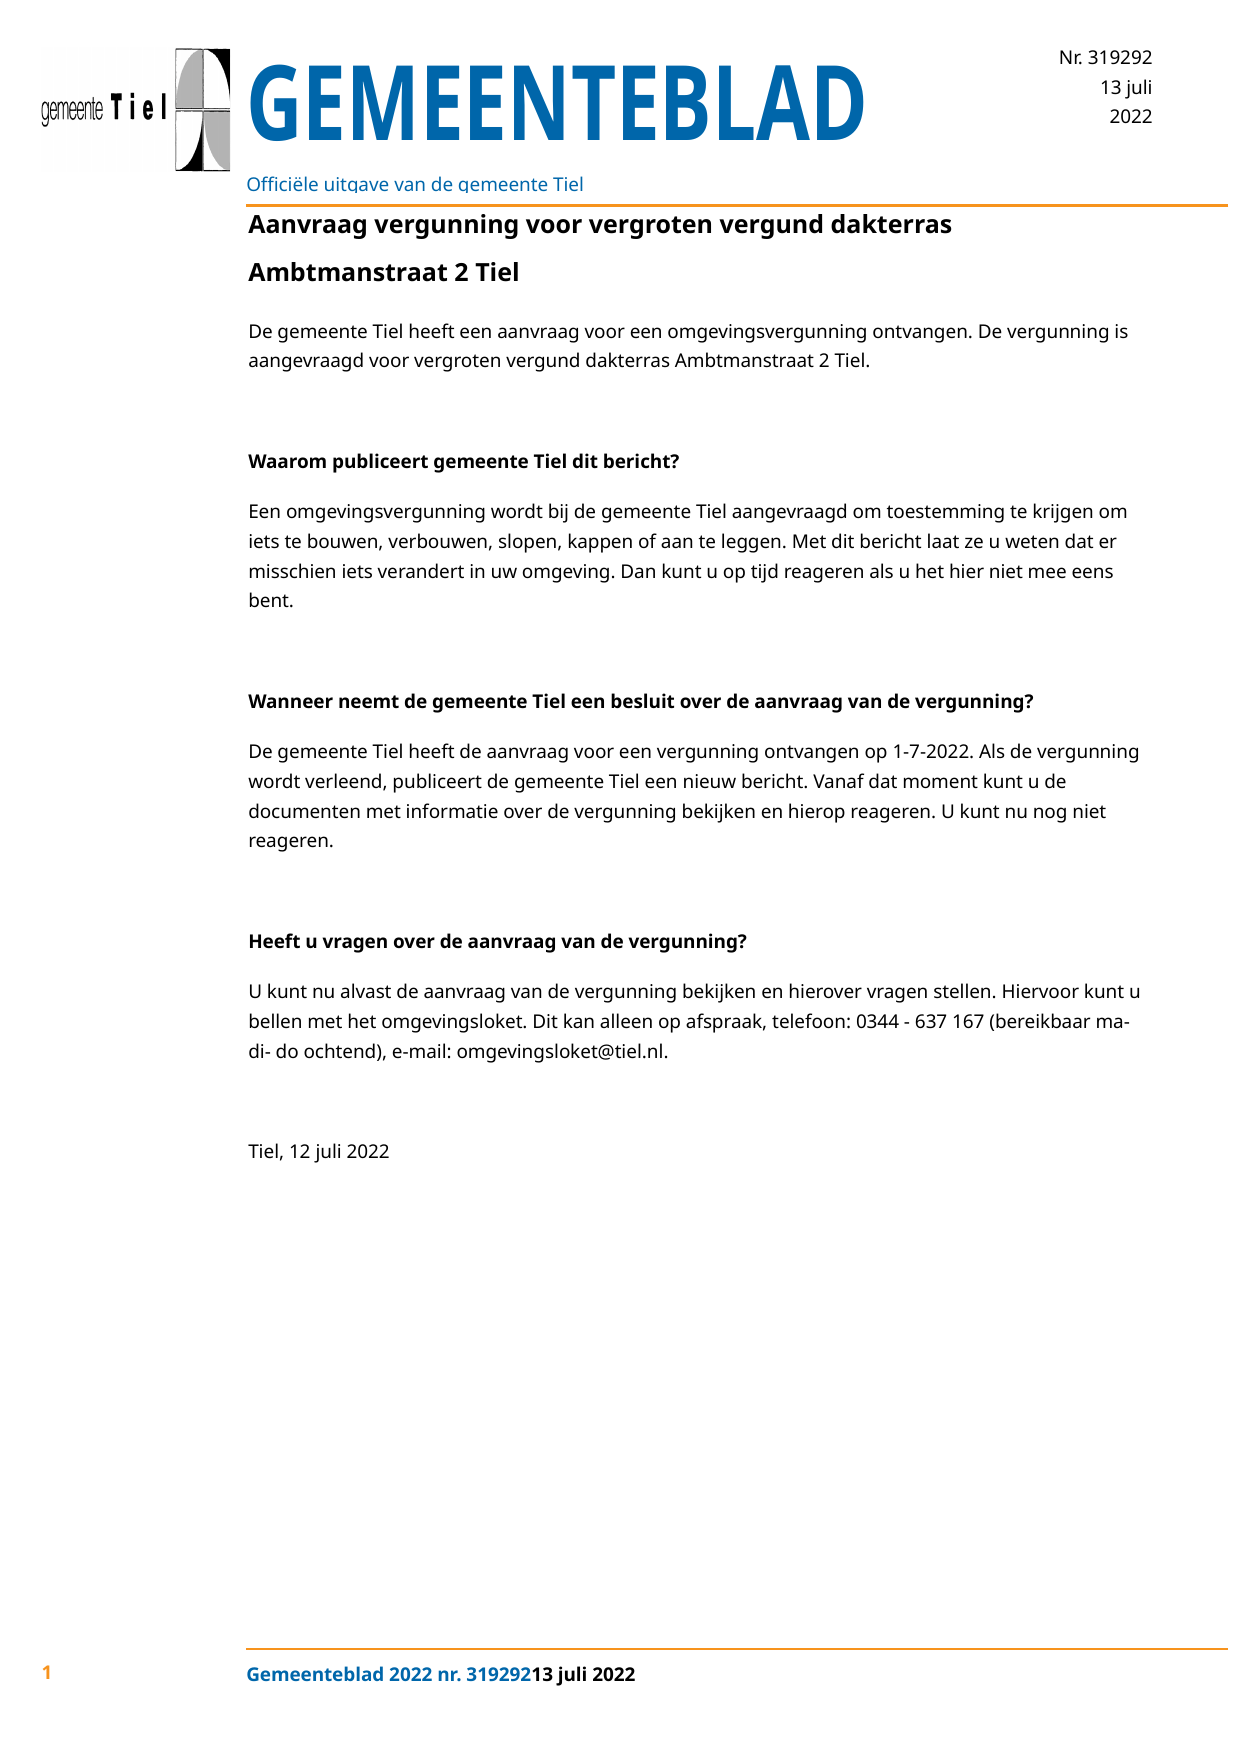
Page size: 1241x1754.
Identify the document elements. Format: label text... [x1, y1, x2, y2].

text Heeft u vragen over de aanvraag van de vergunning? [248, 928, 1152, 954]
text Wanneer neemt de gemeente Tiel een besluit over de aanvraag van de vergunning? [248, 688, 1152, 714]
text Aanvraag vergunning voor vergroten vergund dakterras Ambtmanstraat 2 Tiel [248, 207, 1152, 288]
text De gemeente Tiel heeft een aanvraag voor een omgevingsvergunning ontvangen. De vergunning is aangevraagd voor vergroten vergund dakterras Ambtmanstraat 2 Tiel. [248, 318, 1152, 373]
text Waarom publiceert gemeente Tiel dit bericht? [248, 448, 1152, 474]
text U kunt nu alvast de aanvraag van de vergunning bekijken en hierover vragen stellen. Hiervoor kunt u bellen met het omgevingsloket. Dit kan alleen op afspraak, telefoon: 0344 - 637 167 (bereikbaar ma-di- do ochtend), e-mail: omgevingsloket@tiel.nl. [248, 979, 1152, 1064]
text Een omgevingsvergunning wordt bij de gemeente Tiel aangevraagd om toestemming te krijgen om iets te bouwen, verbouwen, slopen, kappen of aan te leggen. Met dit bericht laat ze u weten dat er misschien iets verandert in uw omgeving. Dan kunt u op tijd reageren als u het hier niet mee eens bent. [248, 499, 1152, 613]
text De gemeente Tiel heeft de aanvraag voor een vergunning ontvangen op 1-7-2022. Als de vergunning wordt verleend, publiceert de gemeente Tiel een nieuw bericht. Vanaf dat moment kunt u de documenten met informatie over de vergunning bekijken en hierop reageren. U kunt nu nog niet reageren. [248, 739, 1152, 853]
picture [41, 47, 231, 172]
text Tiel, 12 juli 2022 [248, 1139, 1152, 1164]
